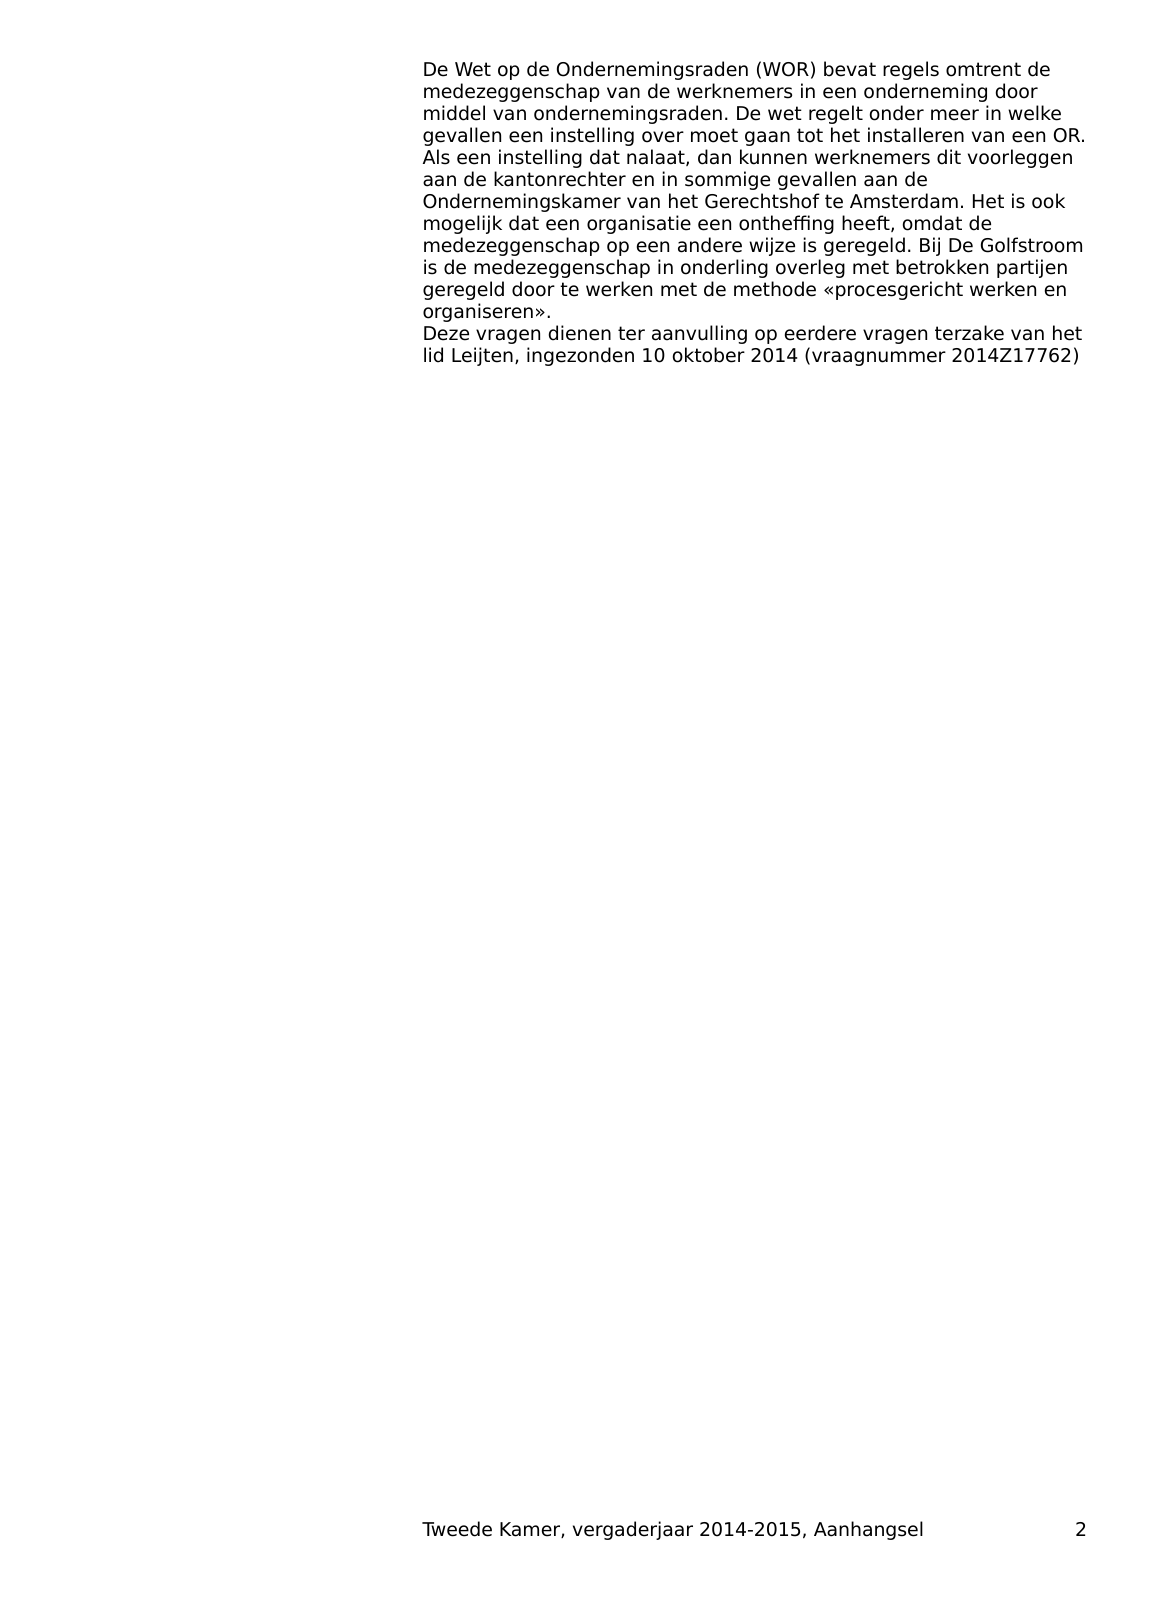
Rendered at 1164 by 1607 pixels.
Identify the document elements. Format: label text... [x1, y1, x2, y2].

text De Wet op de Ondernemingsraden (WOR) bevat regels omtrent de medezeggenschap van de werknemers in een onderneming door middel van ondernemingsraden. De wet regelt onder meer in welke gevallen een instelling over moet gaan tot het installeren van een OR. Als een instelling dat nalaat, dan kunnen werknemers dit voorleggen aan de kantonrechter en in sommige gevallen aan de Ondernemingskamer van het Gerechtshof te Amsterdam. Het is ook mogelijk dat een organisatie een ontheffing heeft, omdat de medezeggenschap op een andere wijze is geregeld. Bij De Golfstroom is de medezeggenschap in onderling overleg met betrokken partijen geregeld door te werken met de methode «procesgericht werken en organiseren». [422, 59, 1087, 323]
text Deze vragen dienen ter aanvulling op eerdere vragen terzake van het lid Leijten, ingezonden 10 oktober 2014 (vraagnummer 2014Z17762) [422, 323, 1087, 367]
